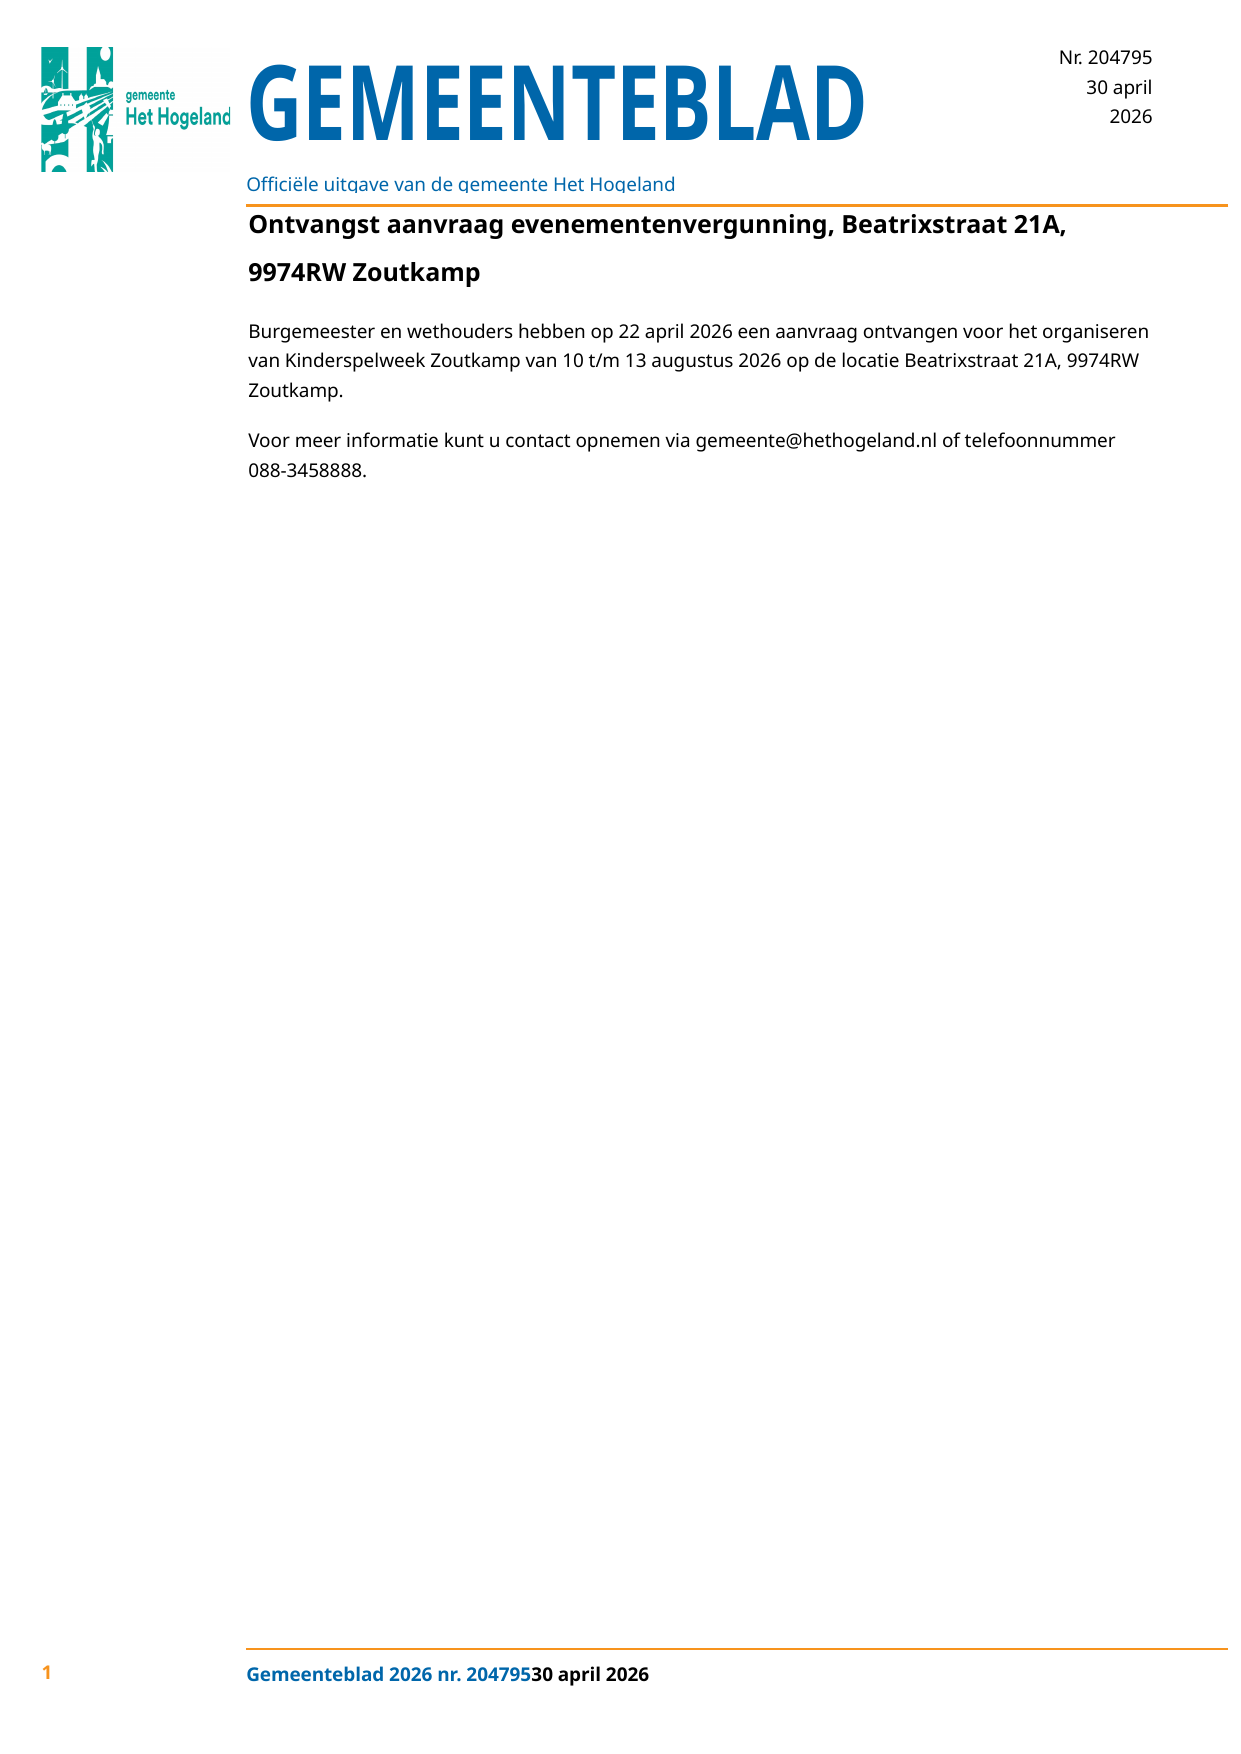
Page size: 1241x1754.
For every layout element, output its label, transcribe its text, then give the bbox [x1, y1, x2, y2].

text Voor meer informatie kunt u contact opnemen via gemeente@hethogeland.nl of telefoonnummer 088-3458888. [248, 427, 1152, 483]
text Ontvangst aanvraag evenementenvergunning, Beatrixstraat 21A, 9974RW Zoutkamp [248, 207, 1152, 288]
text Burgemeester en wethouders hebben op 22 april 2026 een aanvraag ontvangen voor het organiseren van Kinderspelweek Zoutkamp van 10 t/m 13 augustus 2026 op de locatie Beatrixstraat 21A, 9974RW Zoutkamp. [248, 318, 1152, 403]
picture [41, 47, 231, 172]
